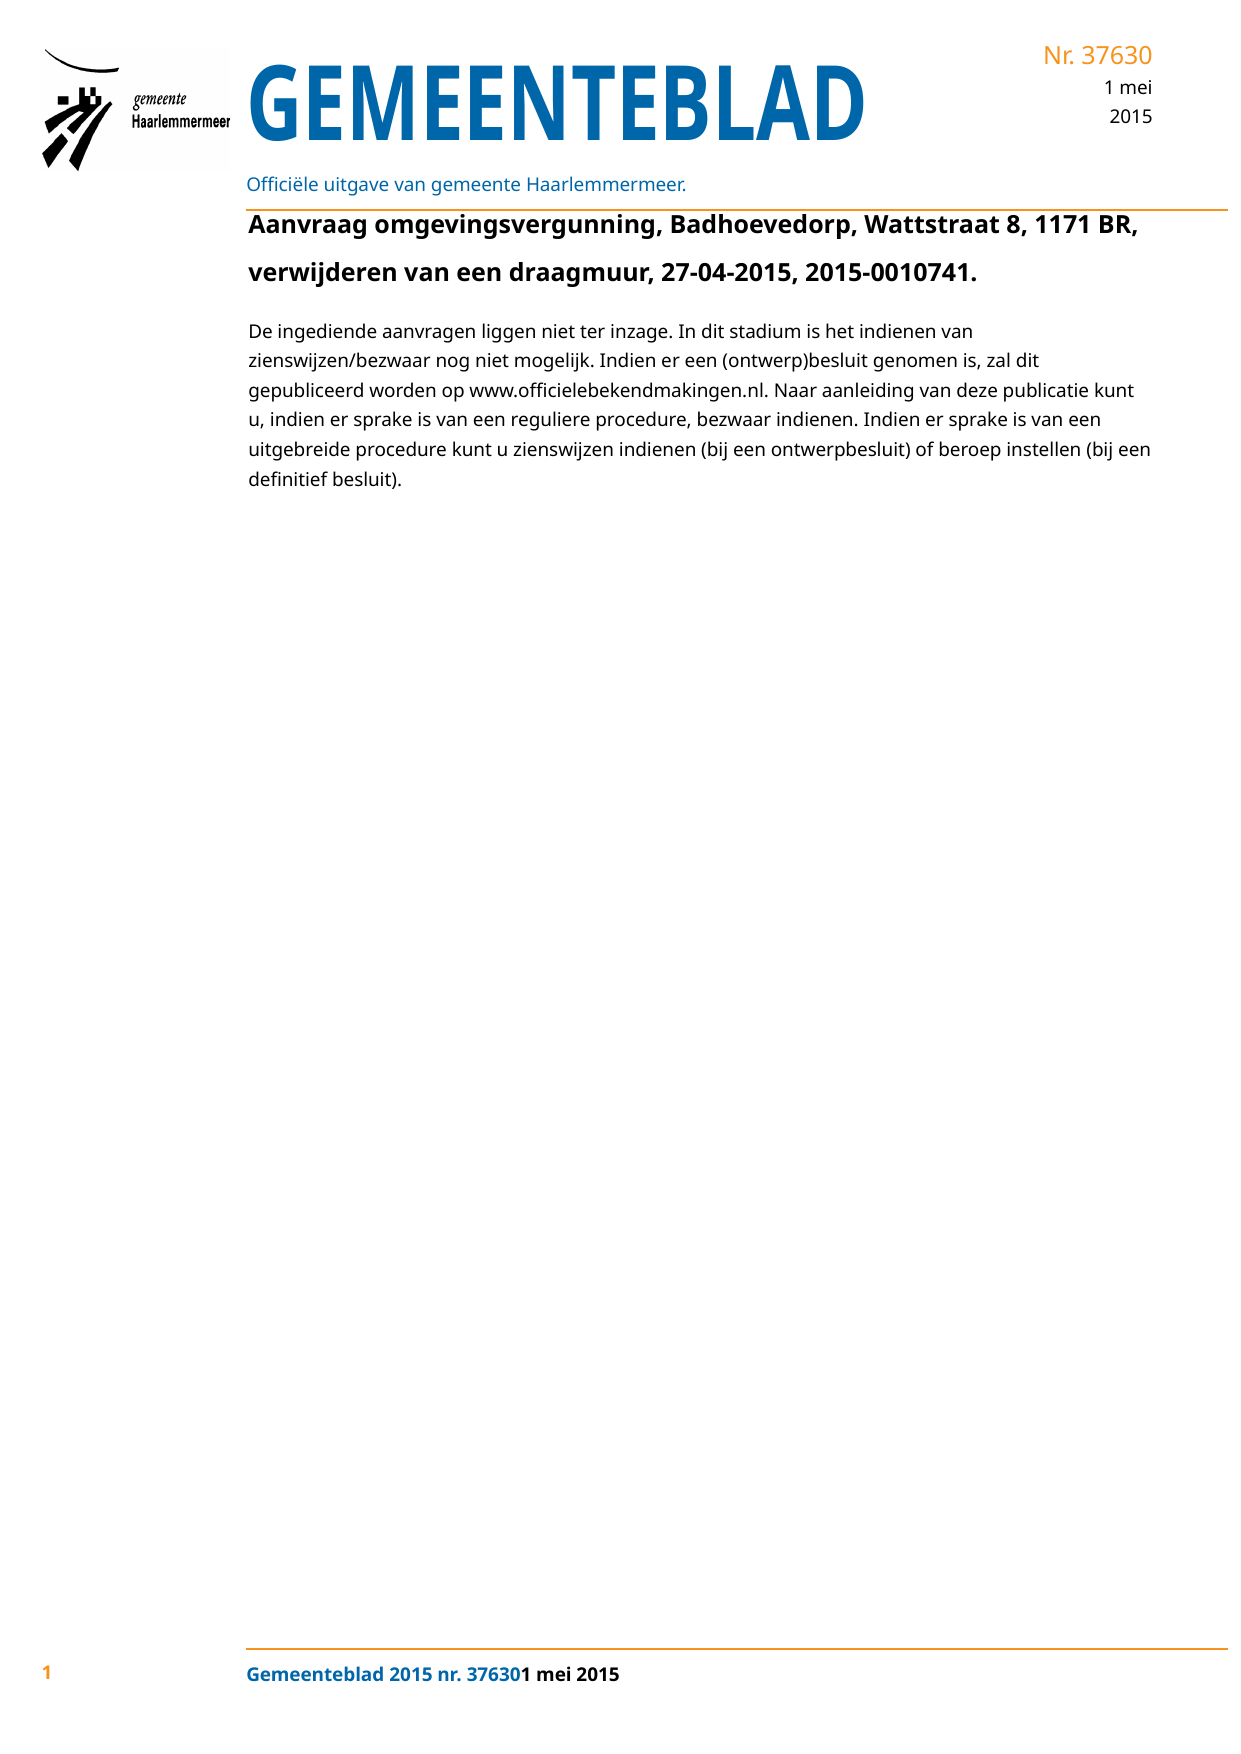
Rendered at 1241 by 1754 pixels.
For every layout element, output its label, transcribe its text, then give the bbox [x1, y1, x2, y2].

text Aanvraag omgevingsvergunning, Badhoevedorp, Wattstraat 8, 1171 BR, verwijderen van een draagmuur, 27-04-2015, 2015-0010741. [248, 211, 1152, 288]
text De ingediende aanvragen liggen niet ter inzage. In dit stadium is het indienen van zienswijzen/bezwaar nog niet mogelijk. Indien er een (ontwerp)besluit genomen is, zal dit gepubliceerd worden op www.officielebekendmakingen.nl. Naar aanleiding van deze publicatie kunt u, indien er sprake is van een reguliere procedure, bezwaar indienen. Indien er sprake is van een uitgebreide procedure kunt u zienswijzen indienen (bij een ontwerpbesluit) of beroep instellen (bij een definitief besluit). [248, 318, 1152, 492]
picture [41, 47, 231, 172]
